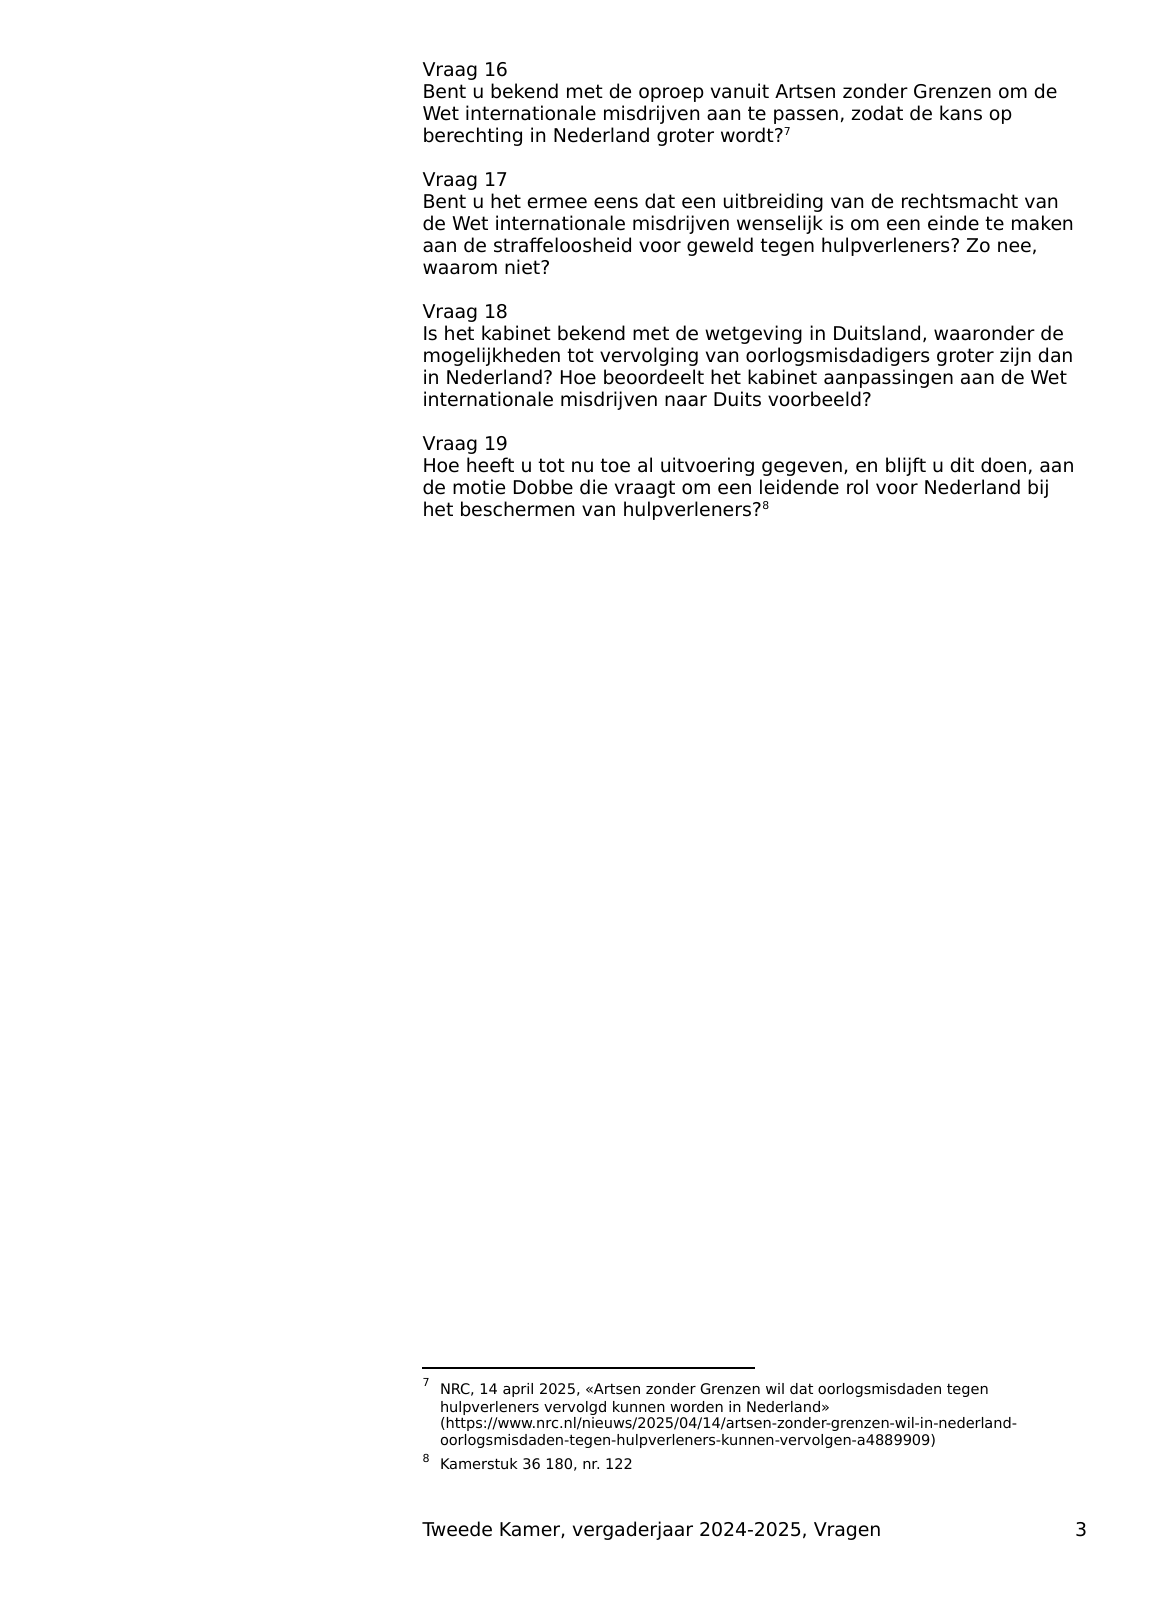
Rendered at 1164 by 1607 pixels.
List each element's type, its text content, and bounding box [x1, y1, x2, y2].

text NRC, 14 april 2025, «Artsen zonder Grenzen wil dat oorlogsmisdaden tegen hulpverleners vervolgd kunnen worden in Nederland» (https://www.nrc.nl/nieuws/2025/04/14/artsen-zonder-grenzen-wil-in-nederland-oorlogsmisdaden-tegen-hulpverleners-kunnen-vervolgen-a4889909) [422, 1377, 1087, 1449]
text Kamerstuk 36 180, nr. 122 [422, 1452, 1087, 1474]
text Vraag 19 [422, 433, 1087, 455]
text Is het kabinet bekend met de wetgeving in Duitsland, waaronder de mogelijkheden tot vervolging van oorlogsmisdadigers groter zijn dan in Nederland? Hoe beoordeelt het kabinet aanpassingen aan de Wet internationale misdrijven naar Duits voorbeeld? [422, 323, 1087, 411]
text Vraag 18 [422, 301, 1087, 323]
text Hoe heeft u tot nu toe al uitvoering gegeven, en blijft u dit doen, aan de motie Dobbe die vraagt om een leidende rol voor Nederland bij het beschermen van hulpverleners? [422, 455, 1087, 521]
text Vraag 17 [422, 169, 1087, 191]
text Bent u bekend met de oproep vanuit Artsen zonder Grenzen om de Wet internationale misdrijven aan te passen, zodat de kans op berechting in Nederland groter wordt? [422, 81, 1087, 147]
text Vraag 16 [422, 59, 1087, 81]
text Bent u het ermee eens dat een uitbreiding van de rechtsmacht van de Wet internationale misdrijven wenselijk is om een einde te maken aan de straffeloosheid voor geweld tegen hulpverleners? Zo nee, waarom niet? [422, 191, 1087, 279]
